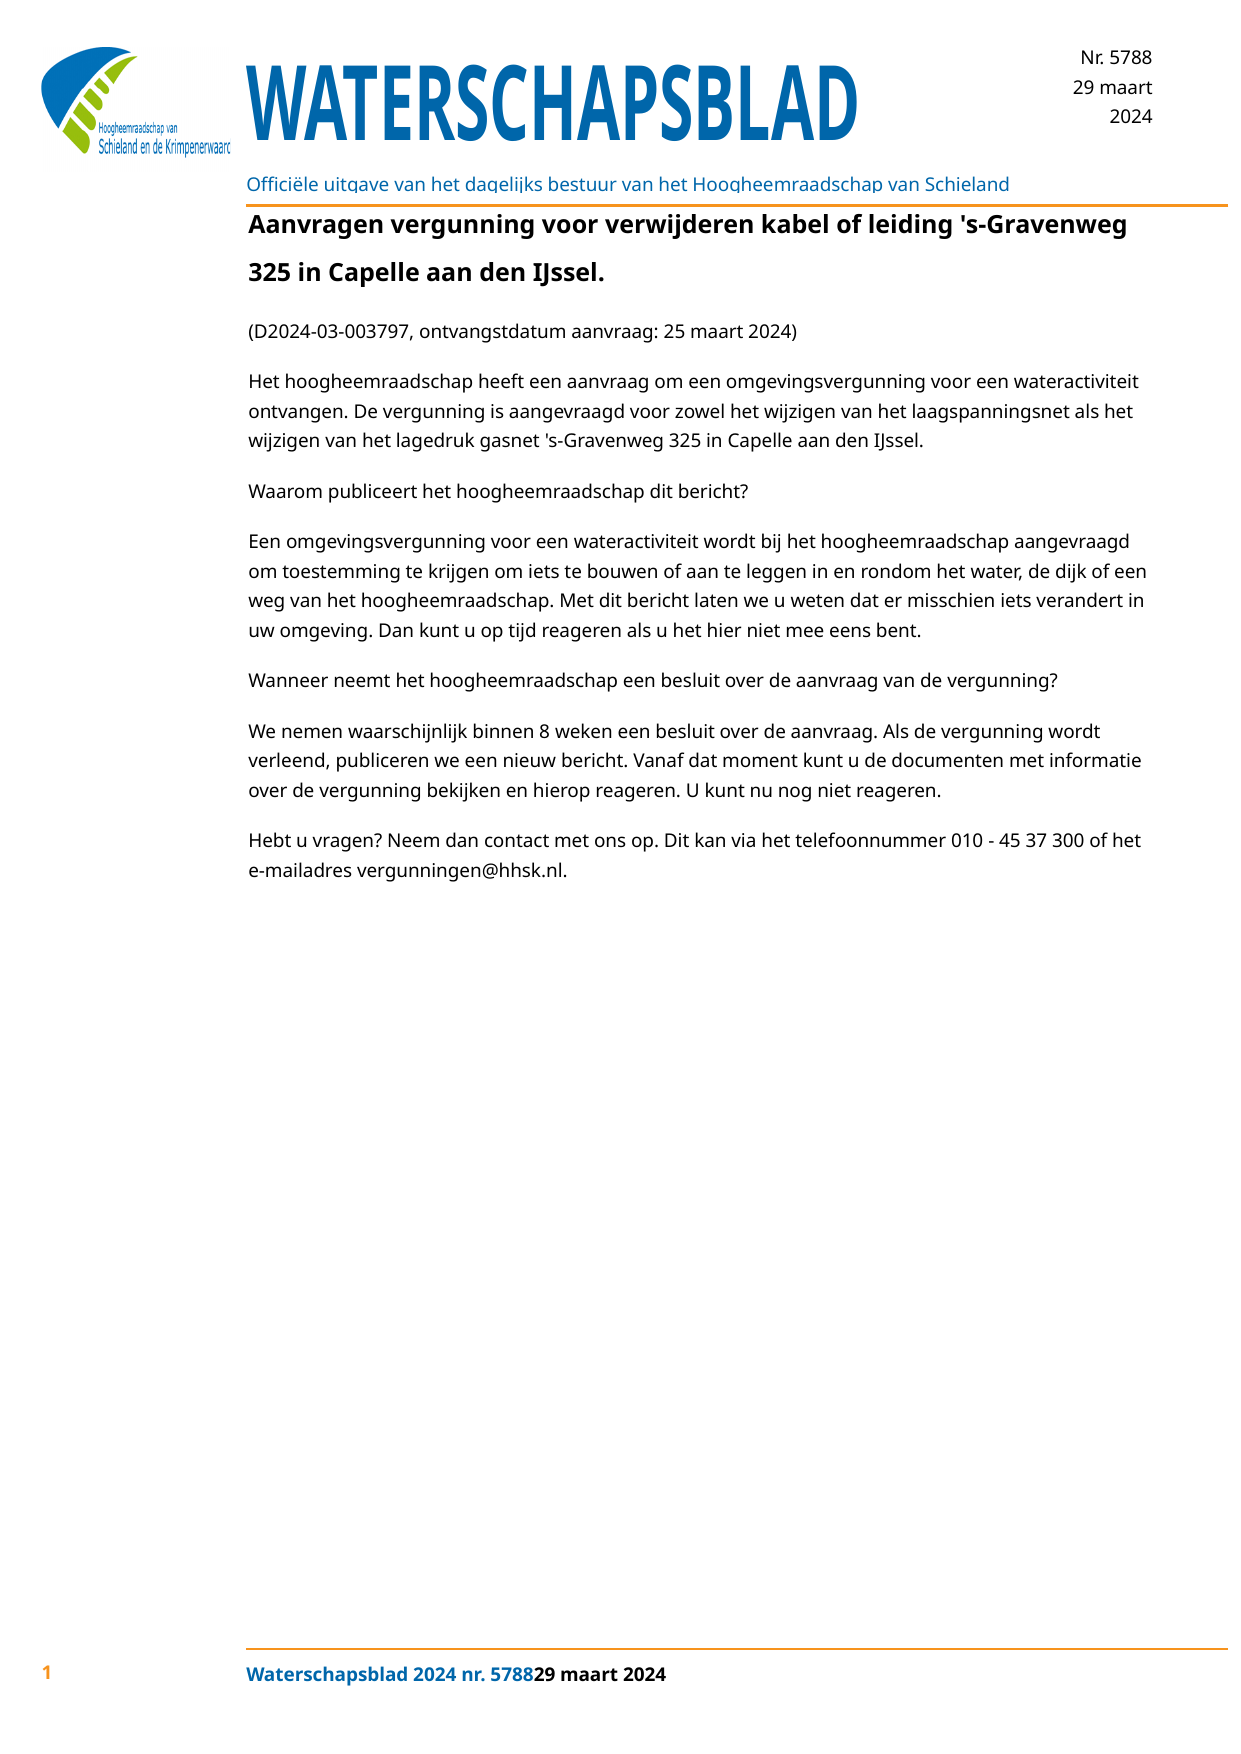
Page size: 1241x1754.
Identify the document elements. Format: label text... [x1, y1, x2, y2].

text Hebt u vragen? Neem dan contact met ons op. Dit kan via het telefoonnummer 010 - 45 37 300 of het e-mailadres vergunningen@hhsk.nl. [248, 827, 1152, 883]
text Wanneer neemt het hoogheemraadschap een besluit over de aanvraag van de vergunning? [248, 667, 1152, 693]
picture [41, 47, 231, 172]
text Een omgevingsvergunning voor een wateractiviteit wordt bij het hoogheemraadschap aangevraagd om toestemming te krijgen om iets te bouwen of aan te leggen in en rondom het water, de dijk of een weg van het hoogheemraadschap. Met dit bericht laten we u weten dat er misschien iets verandert in uw omgeving. Dan kunt u op tijd reageren als u het hier niet mee eens bent. [248, 528, 1152, 643]
text Aanvragen vergunning voor verwijderen kabel of leiding 's-Gravenweg 325 in Capelle aan den IJssel. [248, 207, 1152, 288]
text Het hoogheemraadschap heeft een aanvraag om een omgevingsvergunning voor een wateractiviteit ontvangen. De vergunning is aangevraagd voor zowel het wijzigen van het laagspanningsnet als het wijzigen van het lagedruk gasnet 's-Gravenweg 325 in Capelle aan den IJssel. [248, 368, 1152, 453]
text We nemen waarschijnlijk binnen 8 weken een besluit over de aanvraag. Als de vergunning wordt verleend, publiceren we een nieuw bericht. Vanaf dat moment kunt u de documenten met informatie over de vergunning bekijken en hierop reageren. U kunt nu nog niet reageren. [248, 718, 1152, 803]
text Waarom publiceert het hoogheemraadschap dit bericht? [248, 478, 1152, 504]
text (D2024-03-003797, ontvangstdatum aanvraag: 25 maart 2024) [248, 318, 1152, 344]
